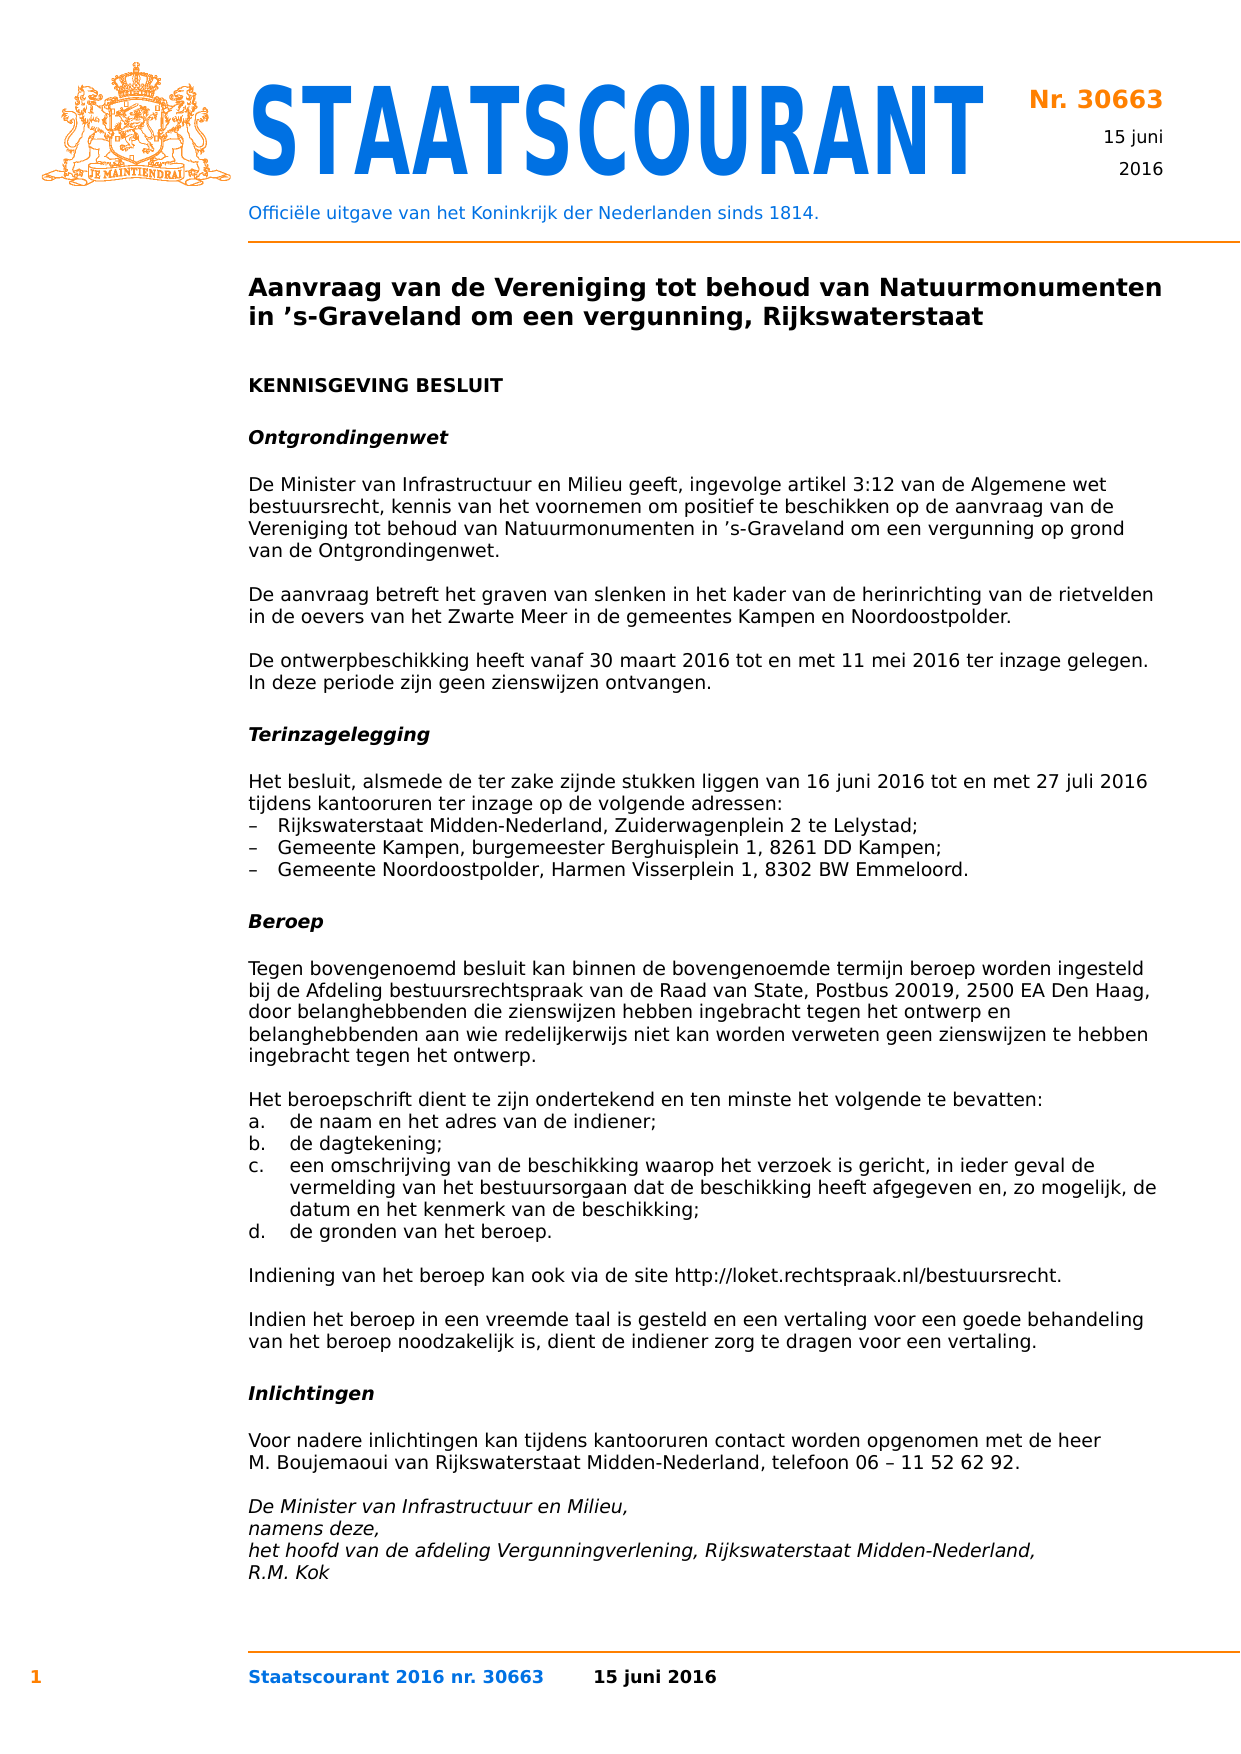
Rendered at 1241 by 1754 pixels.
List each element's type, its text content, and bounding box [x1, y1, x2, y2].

text a. de naam en het adres van de indiener; [248, 1111, 1163, 1133]
text – Gemeente Kampen, burgemeester Berghuisplein 1, 8261 DD Kampen; [248, 837, 1163, 858]
subtitle Terinzagelegging [248, 724, 1163, 746]
text Tegen bovengenoemd besluit kan binnen de bovengenoemde termijn beroep worden ingesteld bij de Afdeling bestuursrechtspraak van de Raad van State, Postbus 20019, 2500 EA Den Haag, door belanghebbenden die zienswijzen hebben ingebracht tegen het ontwerp en belanghebbenden aan wie redelijkerwijs niet kan worden verweten geen zienswijzen te hebben ingebracht tegen het ontwerp. [248, 957, 1163, 1067]
text De Minister van Infrastructuur en Milieu, namens deze, het hoofd van de afdeling Vergunningverlening, Rijkswaterstaat Midden-Nederland, R.M. Kok [248, 1496, 1163, 1583]
text Voor nadere inlichtingen kan tijdens kantooruren contact worden opgenomen met de heer M. Boujemaoui van Rijkswaterstaat Midden-Nederland, telefoon 06 – 11 52 62 92. [248, 1430, 1163, 1474]
subtitle Beroep [248, 911, 1163, 932]
text d. de gronden van het beroep. [248, 1221, 1163, 1243]
subtitle Inlichtingen [248, 1383, 1163, 1405]
text De Minister van Infrastructuur en Milieu geeft, ingevolge artikel 3:12 van de Algemene wet bestuursrecht, kennis van het voornemen om positief te beschikken op de aanvraag van de Vereniging tot behoud van Natuurmonumenten in ’s-Graveland om een vergunning op grond van de Ontgrondingenwet. [248, 474, 1163, 562]
table_header STAATSCOURANT [248, 62, 998, 203]
table_cell 15 juni [998, 121, 1240, 153]
text Het beroepschrift dient te zijn ondertekend en ten minste het volgende te bevatten: [248, 1089, 1163, 1111]
table_cell Officiële uitgave van het Koninkrijk der Nederlanden sinds 1814. [248, 203, 1240, 241]
subtitle KENNISGEVING BESLUIT [248, 375, 1163, 397]
picture [41, 62, 231, 186]
text c. een omschrijving van de beschikking waarop het verzoek is gericht, in ieder geval de vermelding van het bestuursorgaan dat de beschikking heeft afgegeven en, zo mogelijk, de datum en het kenmerk van de beschikking; [248, 1155, 1163, 1221]
text De aanvraag betreft het graven van slenken in het kader van de herinrichting van de rietvelden in de oevers van het Zwarte Meer in de gemeentes Kampen en Noordoostpolder. [248, 584, 1163, 628]
text Indien het beroep in een vreemde taal is gesteld en een vertaling voor een goede behandeling van het beroep noodzakelijk is, dient de indiener zorg te dragen voor een vertaling. [248, 1309, 1163, 1353]
subtitle Aanvraag van de Vereniging tot behoud van Natuurmonumenten in ’s-Graveland om een vergunning, Rijkswaterstaat [248, 273, 1163, 331]
table_cell 2016 [998, 153, 1240, 203]
text – Gemeente Noordoostpolder, Harmen Visserplein 1, 8302 BW Emmeloord. [248, 858, 1163, 881]
text – Rijkswaterstaat Midden-Nederland, Zuiderwagenplein 2 te Lelystad; [248, 814, 1163, 837]
subtitle Ontgrondingenwet [248, 427, 1163, 449]
text Indiening van het beroep kan ook via de site http://loket.rechtspraak.nl/bestuursrecht. [248, 1265, 1163, 1287]
text De ontwerpbeschikking heeft vanaf 30 maart 2016 tot en met 11 mei 2016 ter inzage gelegen. In deze periode zijn geen zienswijzen ontvangen. [248, 650, 1163, 694]
table_header Nr. 30663 [998, 62, 1240, 121]
table_header [25, 62, 248, 241]
text Het besluit, alsmede de ter zake zijnde stukken liggen van 16 juni 2016 tot en met 27 juli 2016 tijdens kantooruren ter inzage op de volgende adressen: [248, 771, 1163, 814]
text b. de dagtekening; [248, 1133, 1163, 1155]
